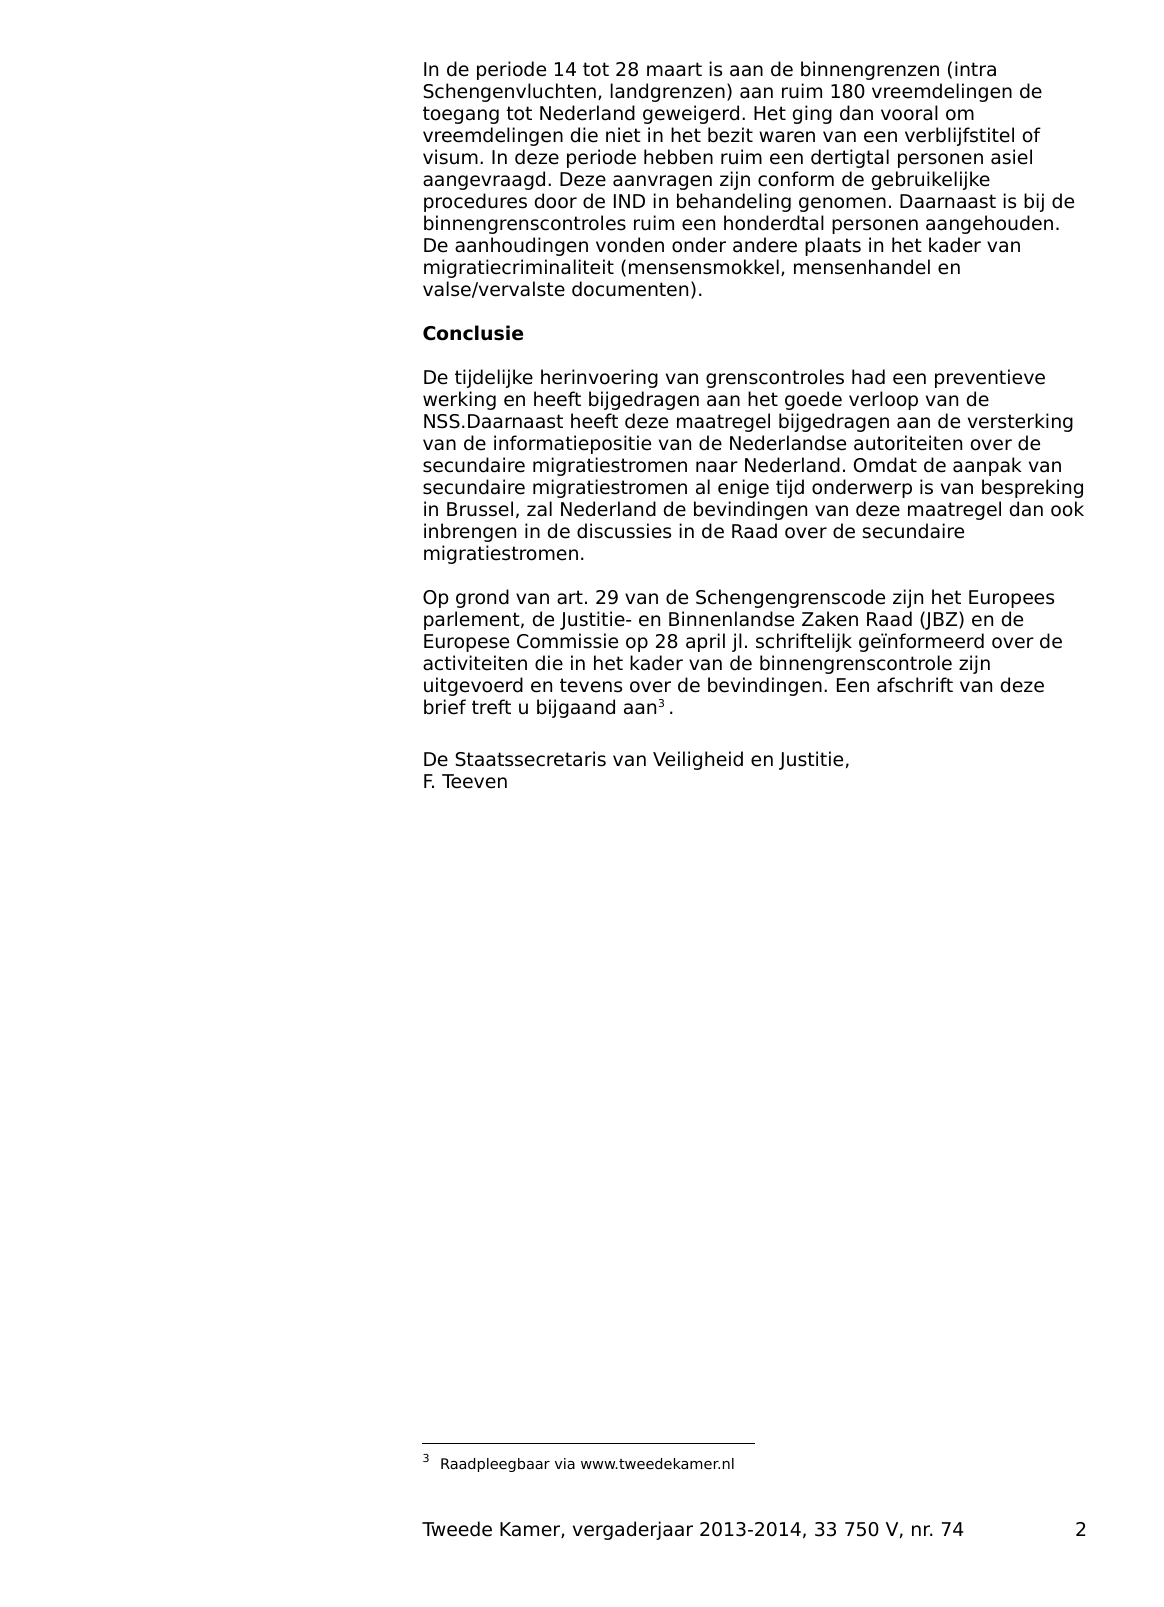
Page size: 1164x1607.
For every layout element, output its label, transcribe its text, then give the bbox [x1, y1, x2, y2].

text De tijdelijke herinvoering van grenscontroles had een preventieve werking en heeft bijgedragen aan het goede verloop van de NSS.Daarnaast heeft deze maatregel bijgedragen aan de versterking van de informatiepositie van de Nederlandse autoriteiten over de secundaire migratiestromen naar Nederland. Omdat de aanpak van secundaire migratiestromen al enige tijd onderwerp is van bespreking in Brussel, zal Nederland de bevindingen van deze maatregel dan ook inbrengen in de discussies in de Raad over de secundaire migratiestromen. [422, 367, 1087, 565]
text Raadpleegbaar via www.tweedekamer.nl [422, 1452, 1087, 1474]
text In de periode 14 tot 28 maart is aan de binnengrenzen (intra Schengenvluchten, landgrenzen) aan ruim 180 vreemdelingen de toegang tot Nederland geweigerd. Het ging dan vooral om vreemdelingen die niet in het bezit waren van een verblijfstitel of visum. In deze periode hebben ruim een dertigtal personen asiel aangevraagd. Deze aanvragen zijn conform de gebruikelijke procedures door de IND in behandeling genomen. Daarnaast is bij de binnengrenscontroles ruim een honderdtal personen aangehouden. De aanhoudingen vonden onder andere plaats in het kader van migratiecriminaliteit (mensensmokkel, mensenhandel en valse/vervalste documenten). [422, 59, 1087, 301]
subtitle Conclusie [422, 323, 1087, 345]
text Op grond van art. 29 van de Schengengrenscode zijn het Europees parlement, de Justitie- en Binnenlandse Zaken Raad (JBZ) en de Europese Commissie op 28 april jl. schriftelijk geïnformeerd over de activiteiten die in het kader van de binnengrenscontrole zijn uitgevoerd en tevens over de bevindingen. Een afschrift van deze brief treft u bijgaand aan. [422, 587, 1087, 719]
text De Staatssecretaris van Veiligheid en Justitie, F. Teeven [422, 749, 1087, 793]
